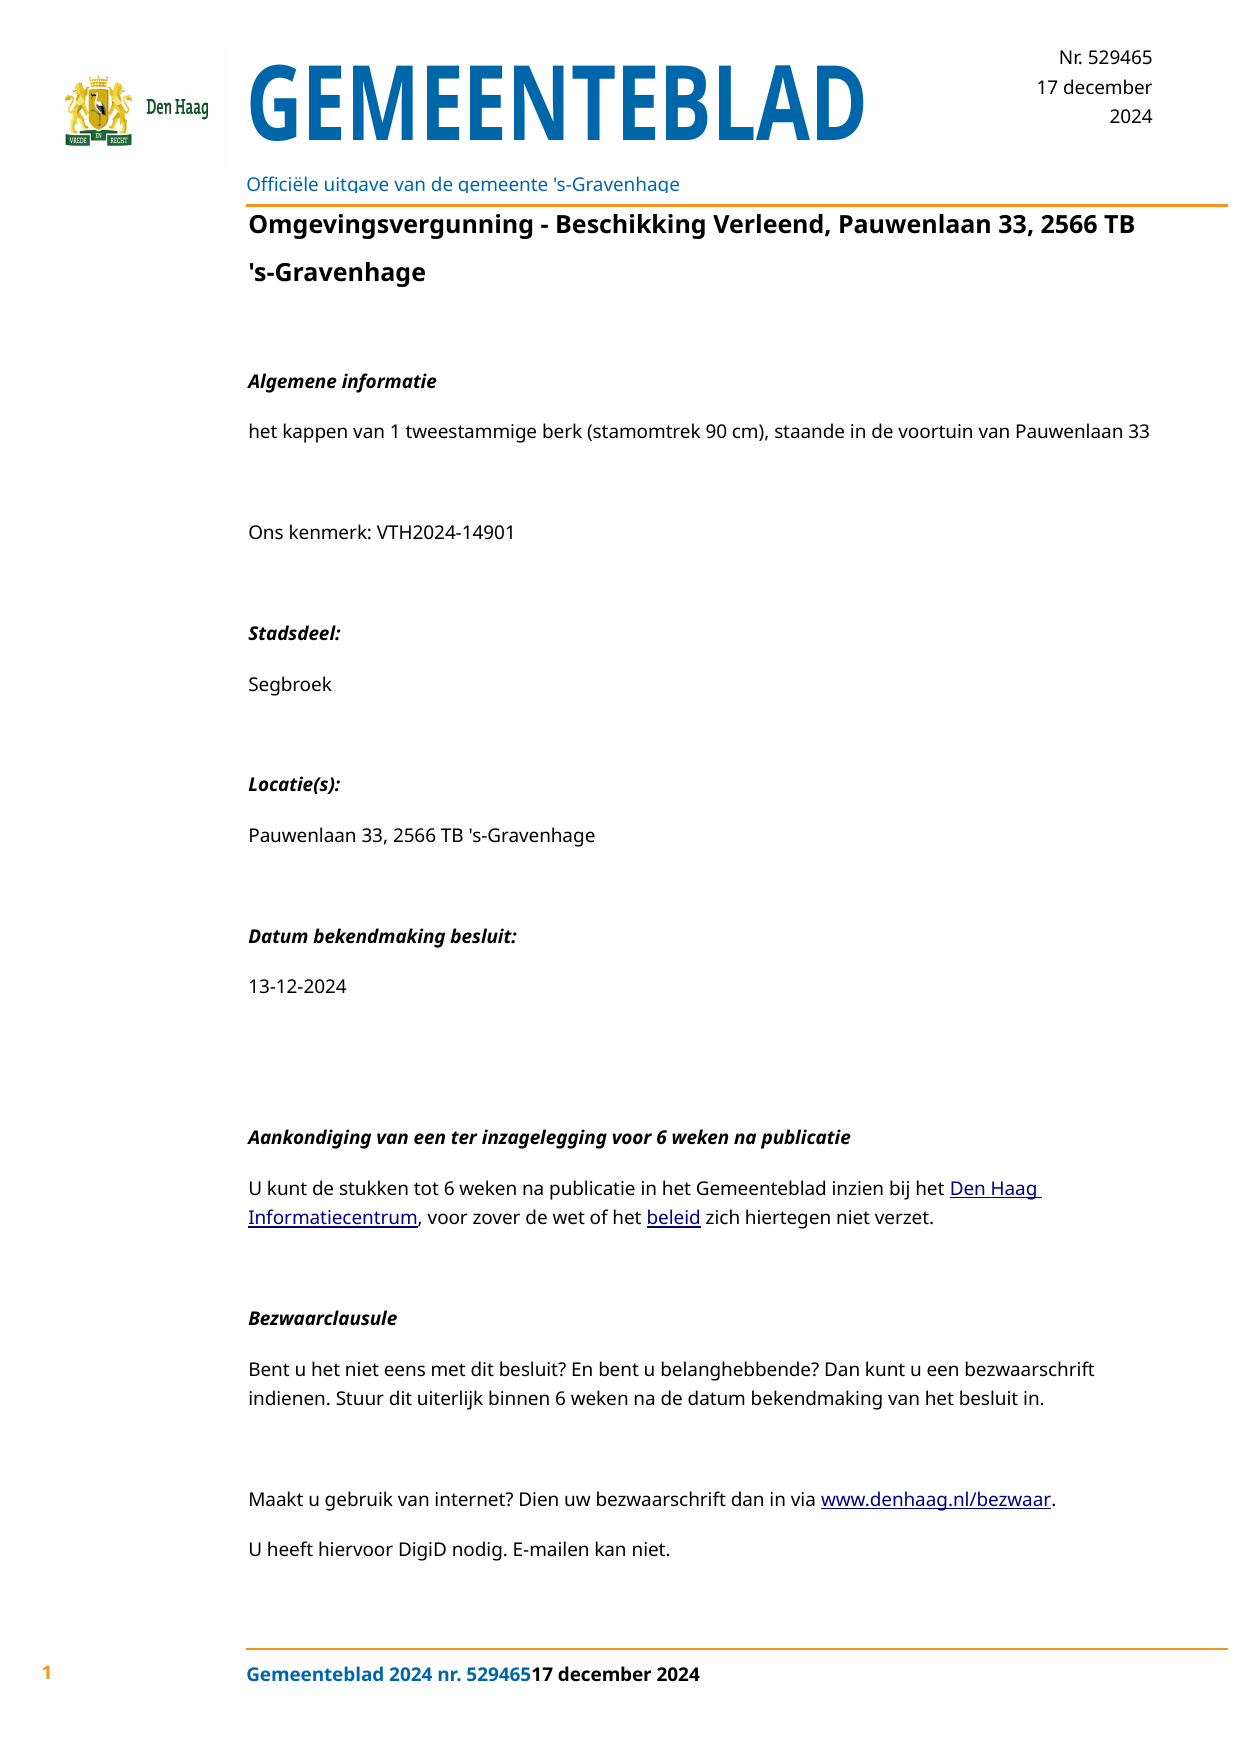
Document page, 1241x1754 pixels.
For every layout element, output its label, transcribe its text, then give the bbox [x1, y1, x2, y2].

text Locatie(s): [248, 772, 1152, 797]
text Pauwenlaan 33, 2566 TB 's-Gravenhage [248, 822, 1152, 848]
text het kappen van 1 tweestammige berk (stamomtrek 90 cm), staande in de voortuin van Pauwenlaan 33 [248, 419, 1152, 444]
text U kunt de stukken tot 6 weken na publicatie in het Gemeenteblad inzien bij het Den Haag Informatiecentrum, voor zover de wet of het beleid zich hiertegen niet verzet. [248, 1175, 1152, 1230]
text U heeft hiervoor DigiD nodig. E-mailen kan niet. [248, 1537, 1152, 1562]
text Datum bekendmaking besluit: [248, 923, 1152, 949]
text Bezwaarclausule [248, 1305, 1152, 1331]
text Omgevingsvergunning - Beschikking Verleend, Pauwenlaan 33, 2566 TB 's-Gravenhage [248, 207, 1152, 288]
text Maakt u gebruik van internet? Dien uw bezwaarschrift dan in via www.denhaag.nl/bezwaar. [248, 1486, 1152, 1512]
text Algemene informatie [248, 368, 1152, 394]
text Segbroek [248, 671, 1152, 697]
text Aankondiging van een ter inzagelegging voor 6 weken na publicatie [248, 1124, 1152, 1150]
text Bent u het niet eens met dit besluit? En bent u belanghebbende? Dan kunt u een bezwaarschrift indienen. Stuur dit uiterlijk binnen 6 weken na de datum bekendmaking van het besluit in. [248, 1356, 1152, 1411]
picture [41, 47, 231, 172]
text Stadsdeel: [248, 620, 1152, 646]
text Ons kenmerk: VTH2024-14901 [248, 519, 1152, 545]
text 13-12-2024 [248, 973, 1152, 999]
